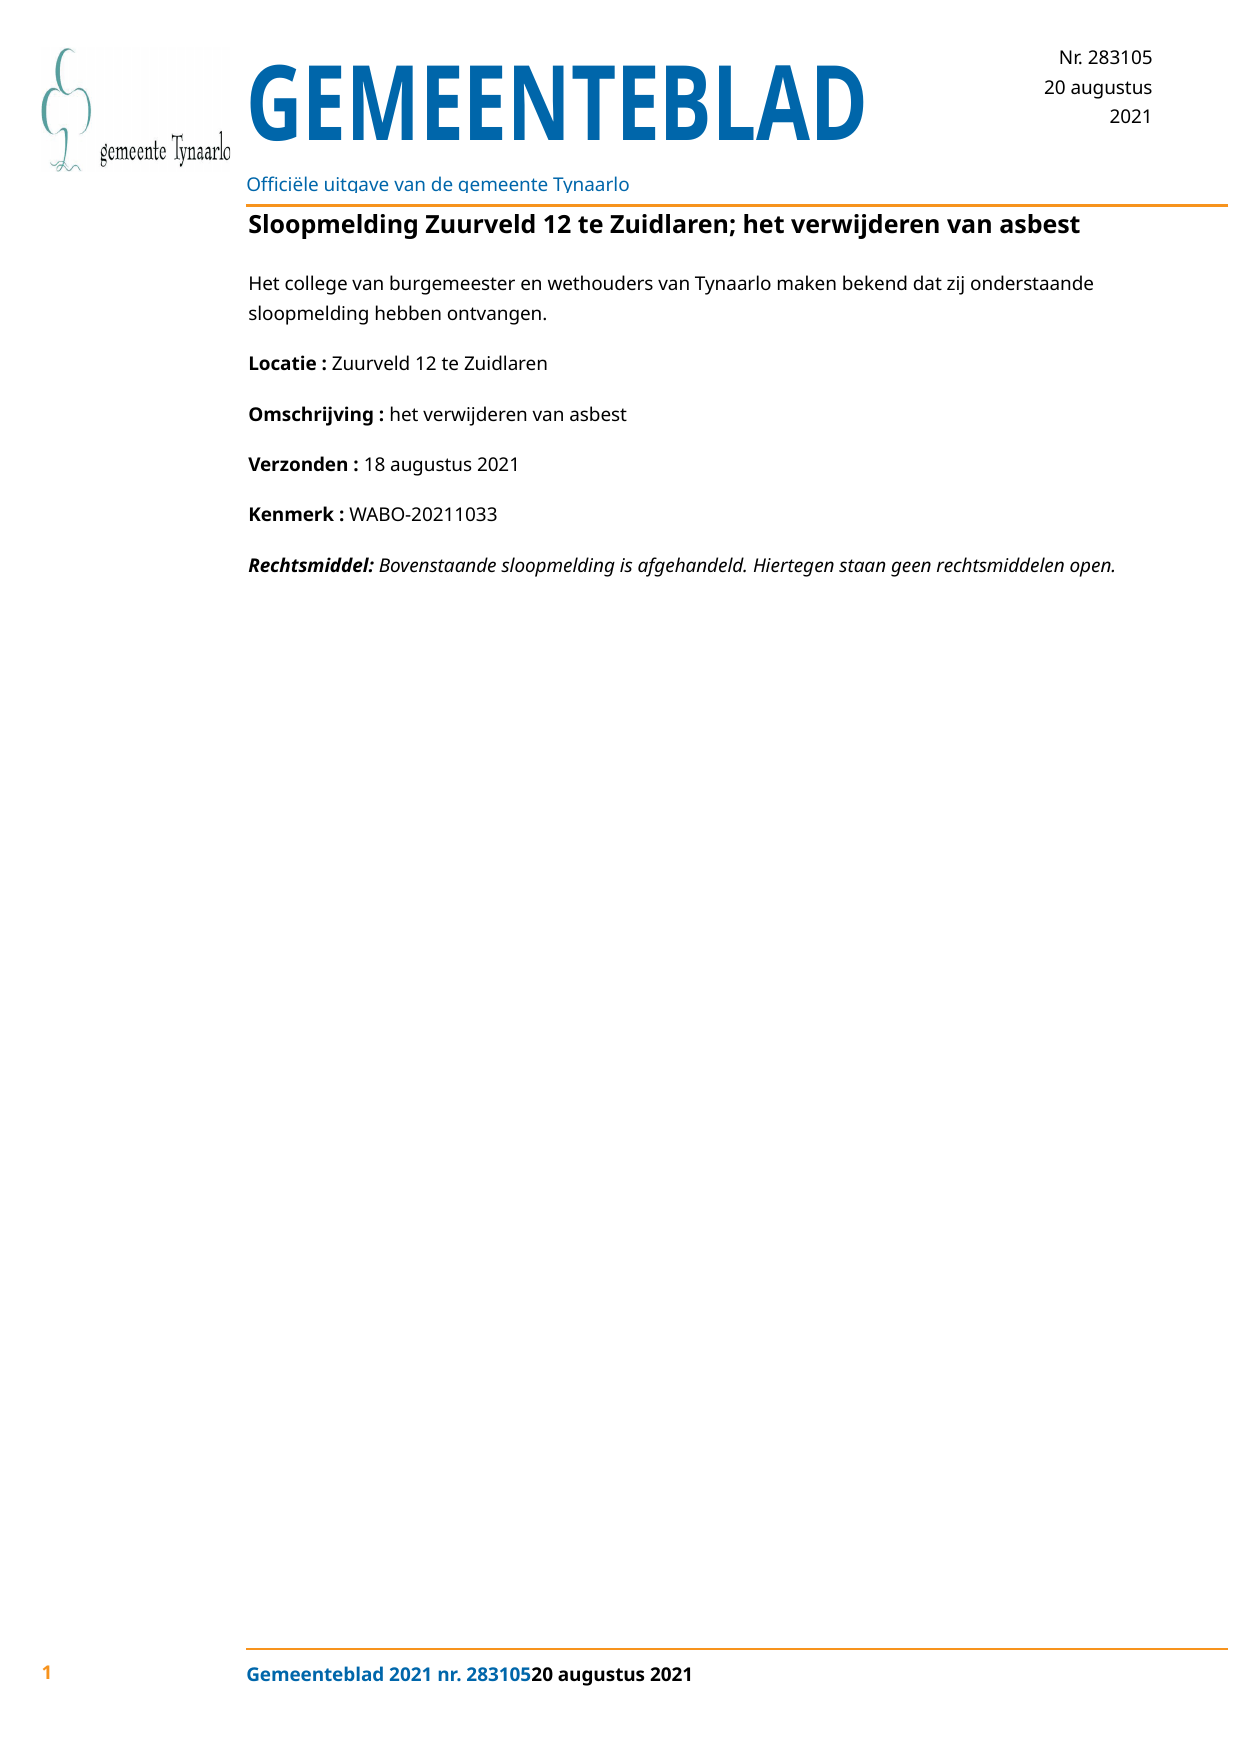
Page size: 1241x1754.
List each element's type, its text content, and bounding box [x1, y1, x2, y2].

text Rechtsmiddel: Bovenstaande sloopmelding is afgehandeld. Hiertegen staan geen rechtsmiddelen open. [248, 552, 1152, 578]
picture [41, 47, 231, 172]
text Kenmerk : WABO-20211033 [248, 502, 1152, 527]
text Het college van burgemeester en wethouders van Tynaarlo maken bekend dat zij onderstaande sloopmelding hebben ontvangen. [248, 270, 1152, 326]
text Omschrijving : het verwijderen van asbest [248, 401, 1152, 426]
text Sloopmelding Zuurveld 12 te Zuidlaren; het verwijderen van asbest [248, 207, 1152, 241]
text Verzonden : 18 augustus 2021 [248, 451, 1152, 477]
text Locatie : Zuurveld 12 te Zuidlaren [248, 350, 1152, 376]
